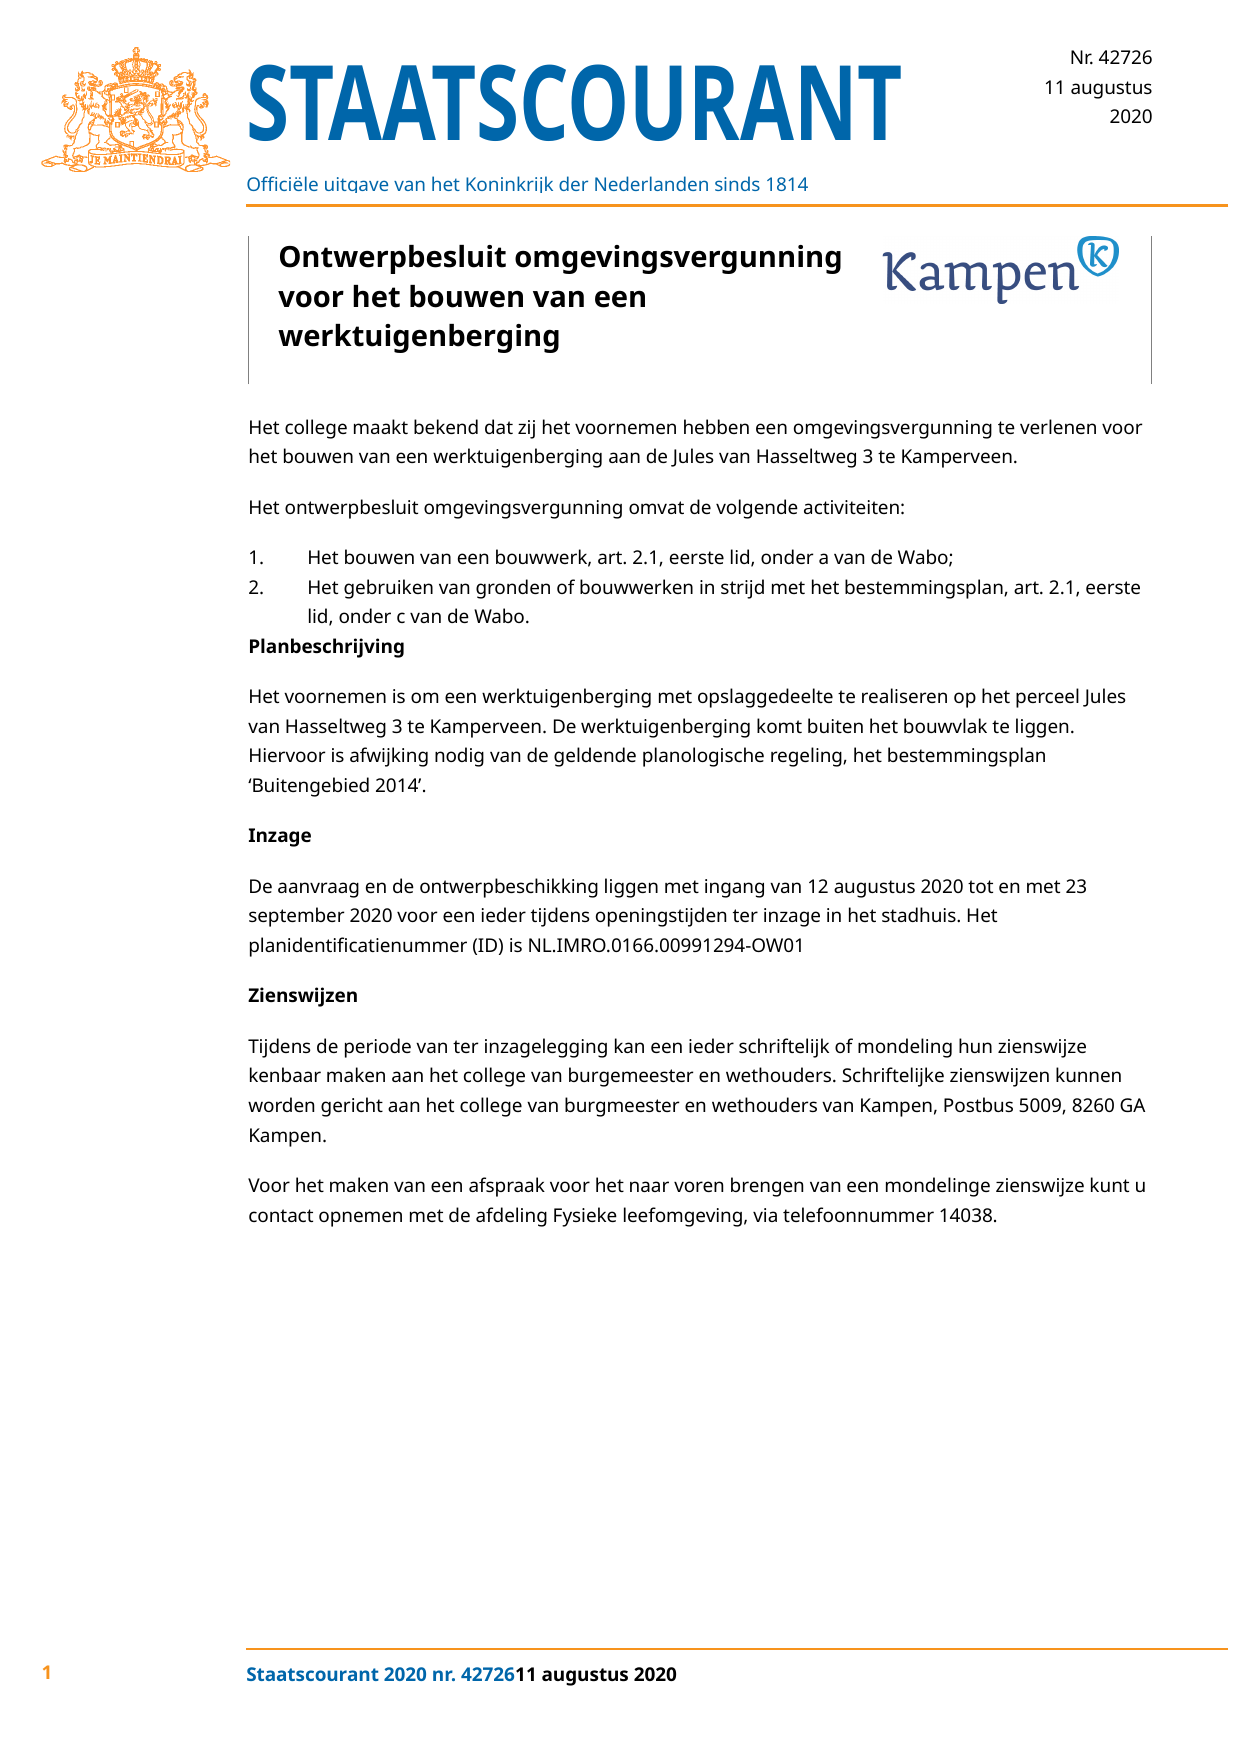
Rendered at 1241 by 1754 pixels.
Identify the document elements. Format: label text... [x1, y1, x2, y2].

text Het college maakt bekend dat zij het voornemen hebben een omgevingsvergunning te verlenen voor het bouwen van een werktuigenberging aan de Jules van Hasseltweg 3 te Kamperveen. [248, 414, 1152, 469]
table_header [850, 236, 882, 303]
text Het ontwerpbesluit omgevingsvergunning omvat de volgende activiteiten: [248, 494, 1152, 520]
picture [882, 236, 1119, 304]
text Inzage [248, 823, 1152, 848]
table_header [850, 304, 1151, 384]
table_header Ontwerpbesluit omgevingsvergunning voor het bouwen van een werktuigenberging [249, 236, 850, 384]
picture [41, 47, 231, 172]
list Het gebruiken van gronden of bouwwerken in strijd met het bestemmingsplan, art. 2.1, eerste lid, onder c van de Wabo. [248, 574, 1152, 629]
list Het bouwen van een bouwwerk, art. 2.1, eerste lid, onder a van de Wabo; [248, 544, 1152, 570]
text De aanvraag en de ontwerpbeschikking liggen met ingang van 12 augustus 2020 tot en met 23 september 2020 voor een ieder tijdens openingstijden ter inzage in het stadhuis. Het planidentificatienummer (ID) is NL.IMRO.0166.00991294-OW01 [248, 873, 1152, 958]
text Tijdens de periode van ter inzagelegging kan een ieder schriftelijk of mondeling hun zienswijze kenbaar maken aan het college van burgemeester en wethouders. Schriftelijke zienswijzen kunnen worden gericht aan het college van burgmeester en wethouders van Kampen, Postbus 5009, 8260 GA Kampen. [248, 1033, 1152, 1148]
table_header [1119, 236, 1151, 303]
text Planbeschrijving [248, 633, 1152, 659]
text Voor het maken van een afspraak voor het naar voren brengen van een mondelinge zienswijze kunt u contact opnemen met de afdeling Fysieke leefomgeving, via telefoonnummer 14038. [248, 1172, 1152, 1228]
text Zienswijzen [248, 983, 1152, 1008]
text Het voornemen is om een werktuigenberging met opslaggedeelte te realiseren op het perceel Jules van Hasseltweg 3 te Kamperveen. De werktuigenberging komt buiten het bouwvlak te liggen. Hiervoor is afwijking nodig van de geldende planologische regeling, het bestemmingsplan ‘Buitengebied 2014’. [248, 683, 1152, 798]
